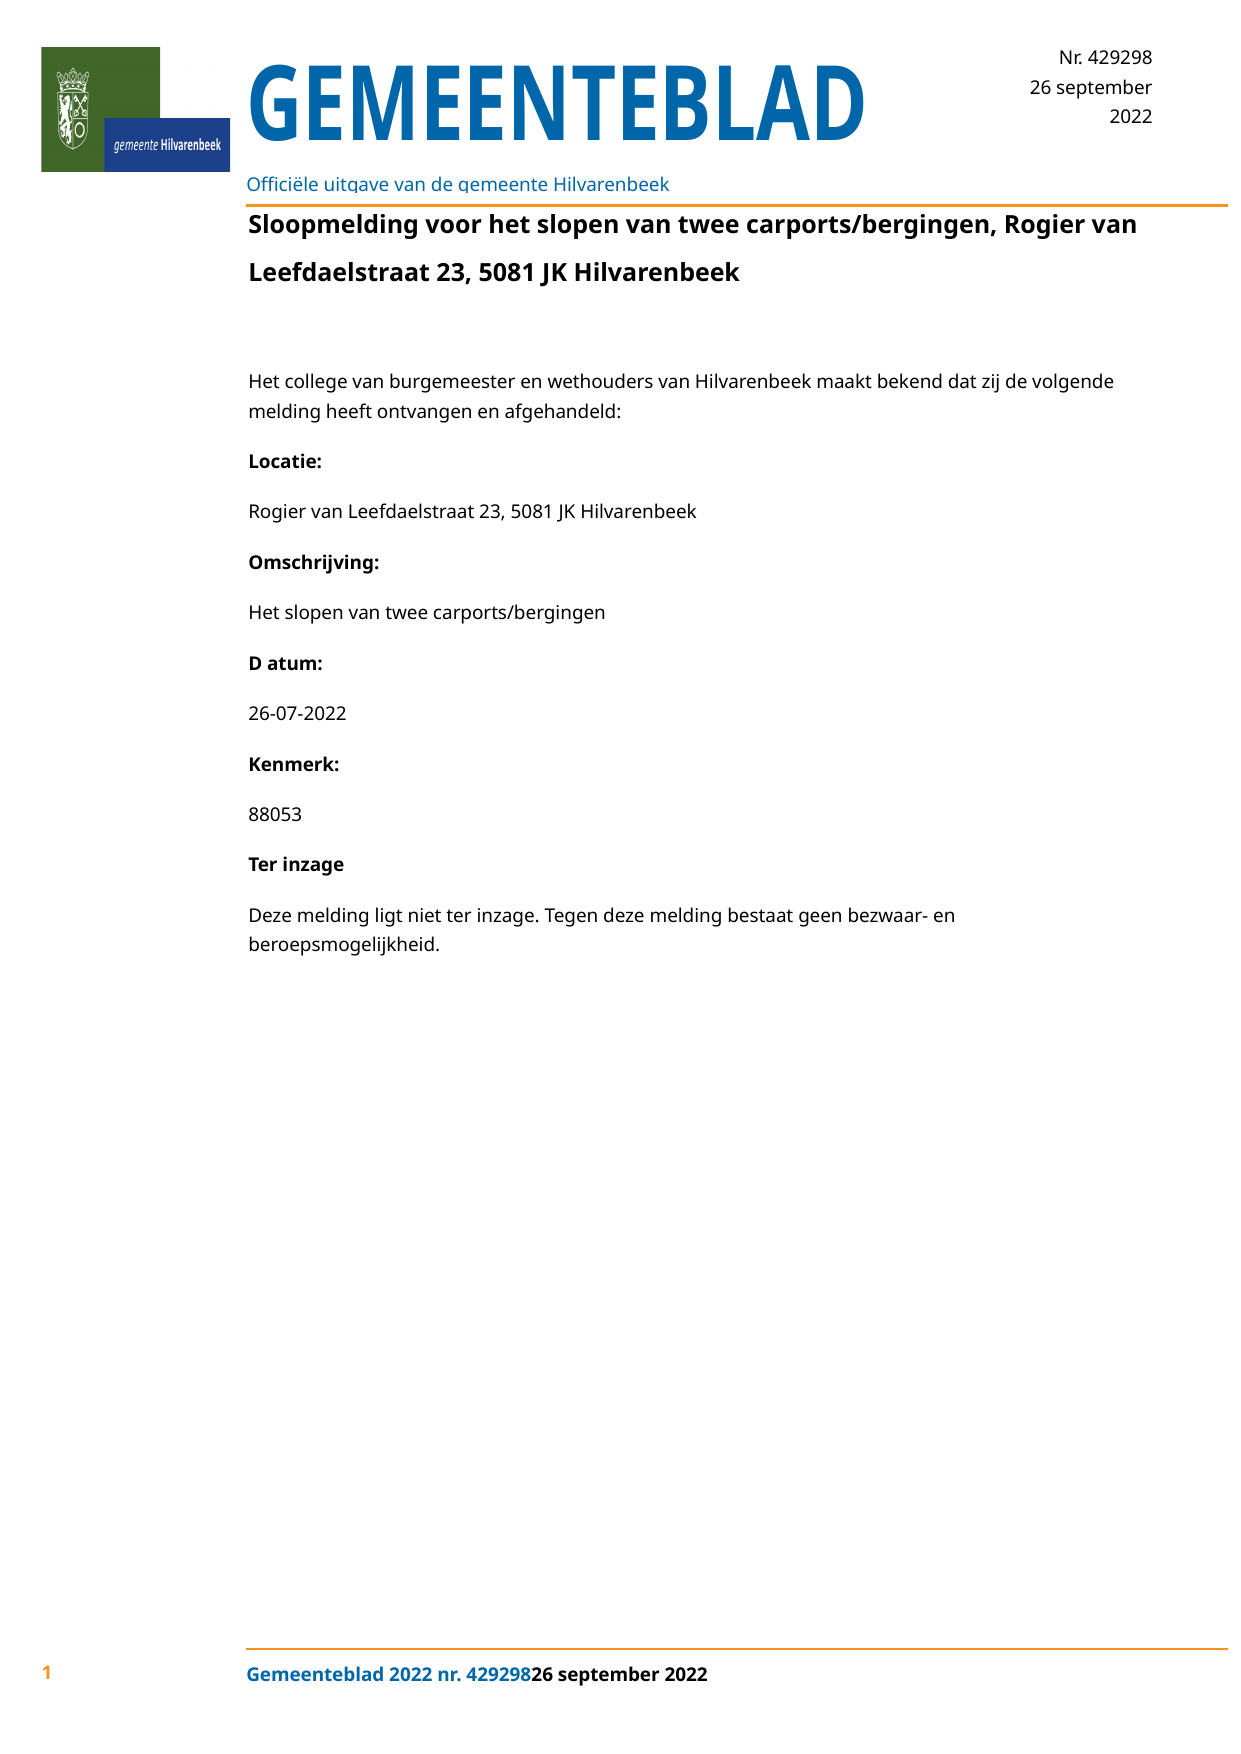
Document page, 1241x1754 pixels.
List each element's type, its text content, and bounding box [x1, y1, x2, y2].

text Deze melding ligt niet ter inzage. Tegen deze melding bestaat geen bezwaar- en beroepsmogelijkheid. [248, 902, 1152, 957]
text 26-07-2022 [248, 700, 1152, 726]
text Locatie: [248, 448, 1152, 474]
picture [41, 47, 231, 172]
text Omschrijving: [248, 549, 1152, 575]
text 88053 [248, 801, 1152, 827]
text Kenmerk: [248, 751, 1152, 777]
text Het slopen van twee carports/bergingen [248, 599, 1152, 625]
text Ter inzage [248, 852, 1152, 877]
text Het college van burgemeester en wethouders van Hilvarenbeek maakt bekend dat zij de volgende melding heeft ontvangen en afgehandeld: [248, 368, 1152, 424]
text D atum: [248, 650, 1152, 676]
text Sloopmelding voor het slopen van twee carports/bergingen, Rogier van Leefdaelstraat 23, 5081 JK Hilvarenbeek [248, 207, 1152, 288]
text Rogier van Leefdaelstraat 23, 5081 JK Hilvarenbeek [248, 499, 1152, 524]
